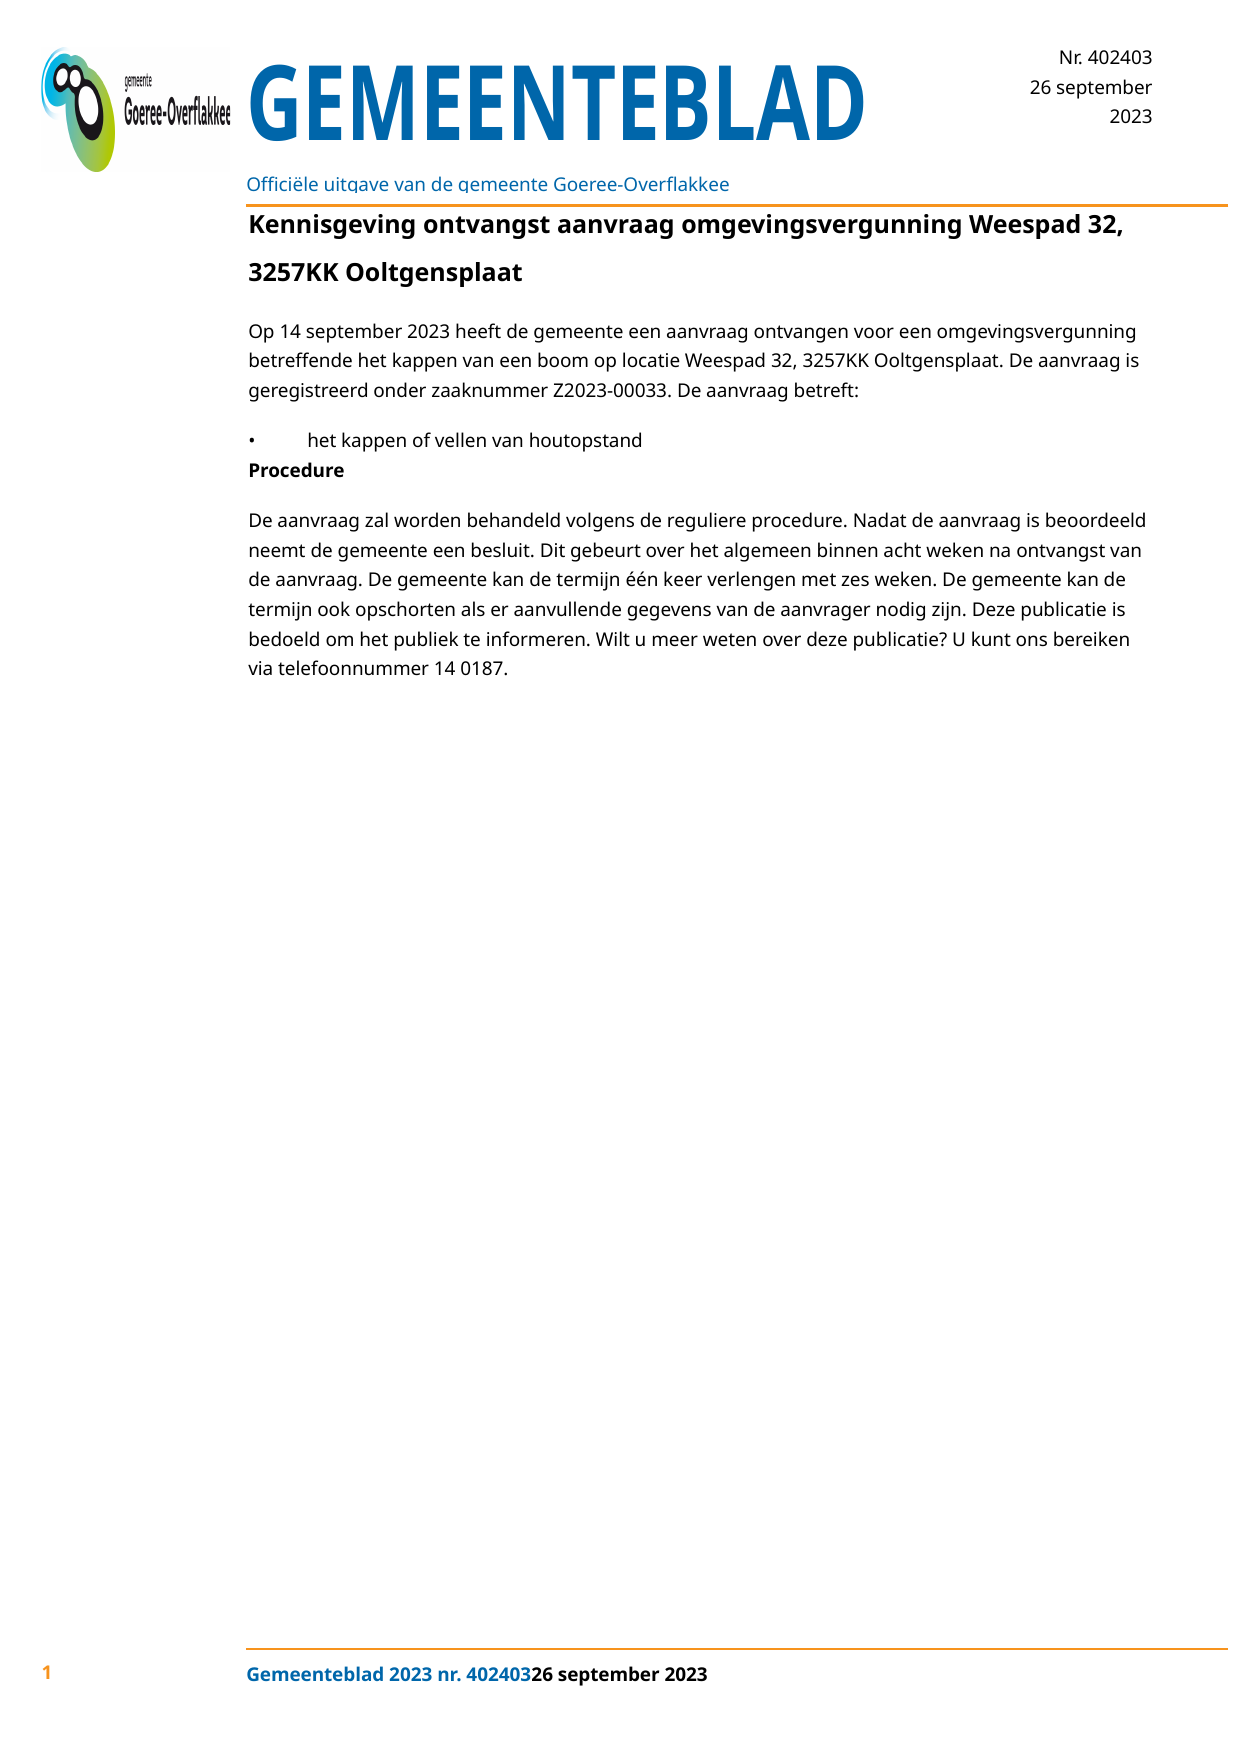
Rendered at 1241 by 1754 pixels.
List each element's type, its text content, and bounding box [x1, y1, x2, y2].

text Kennisgeving ontvangst aanvraag omgevingsvergunning Weespad 32, 3257KK Ooltgensplaat [248, 207, 1152, 288]
text Procedure [248, 457, 1152, 483]
picture [41, 47, 231, 172]
text Op 14 september 2023 heeft de gemeente een aanvraag ontvangen voor een omgevingsvergunning betreffende het kappen van een boom op locatie Weespad 32, 3257KK Ooltgensplaat. De aanvraag is geregistreerd onder zaaknummer Z2023-00033. De aanvraag betreft: [248, 318, 1152, 403]
text De aanvraag zal worden behandeld volgens de reguliere procedure. Nadat de aanvraag is beoordeeld neemt de gemeente een besluit. Dit gebeurt over het algemeen binnen acht weken na ontvangst van de aanvraag. De gemeente kan de termijn één keer verlengen met zes weken. De gemeente kan de termijn ook opschorten als er aanvullende gegevens van de aanvrager nodig zijn. Deze publicatie is bedoeld om het publiek te informeren. Wilt u meer weten over deze publicatie? U kunt ons bereiken via telefoonnummer 14 0187. [248, 507, 1152, 681]
list het kappen of vellen van houtopstand [248, 427, 1152, 453]
